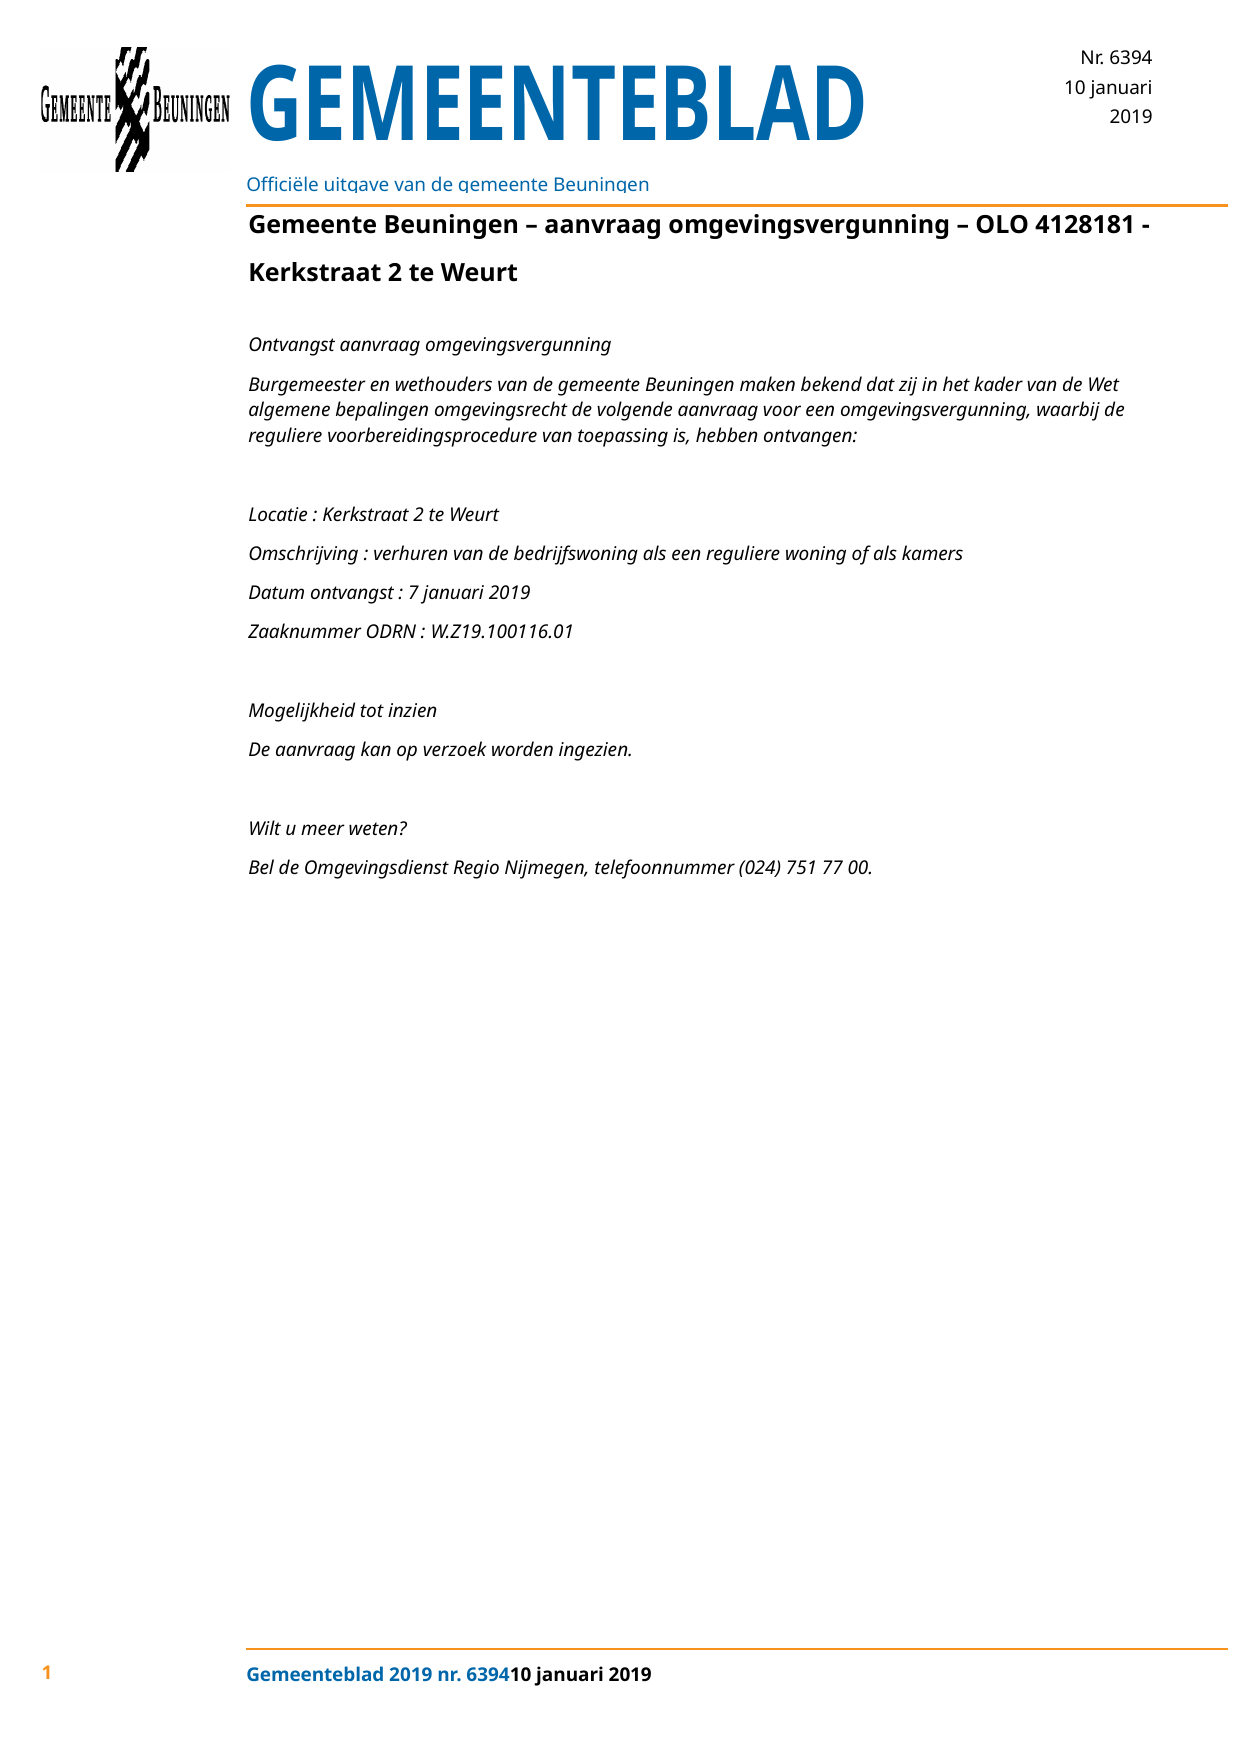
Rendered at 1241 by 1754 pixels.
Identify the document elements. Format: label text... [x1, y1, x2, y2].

text Locatie : Kerkstraat 2 te Weurt [248, 501, 1152, 526]
text De aanvraag kan op verzoek worden ingezien. [248, 736, 1152, 762]
text Datum ontvangst : 7 januari 2019 [248, 579, 1152, 605]
text Gemeente Beuningen – aanvraag omgevingsvergunning – OLO 4128181 - Kerkstraat 2 te Weurt [248, 207, 1152, 288]
picture [41, 47, 231, 172]
text Wilt u meer weten? [248, 815, 1152, 841]
text Bel de Omgevingsdienst Regio Nijmegen, telefoonnummer (024) 751 77 00. [248, 854, 1152, 880]
text Mogelijkheid tot inzien [248, 697, 1152, 723]
text Ontvangst aanvraag omgevingsvergunning [248, 331, 1152, 357]
text Zaaknummer ODRN : W.Z19.100116.01 [248, 618, 1152, 644]
text Burgemeester en wethouders van de gemeente Beuningen maken bekend dat zij in het kader van de Wet algemene bepalingen omgevingsrecht de volgende aanvraag voor een omgevingsvergunning, waarbij de reguliere voorbereidingsprocedure van toepassing is, hebben ontvangen: [248, 371, 1152, 448]
text Omschrijving : verhuren van de bedrijfswoning als een reguliere woning of als kamers [248, 540, 1152, 566]
